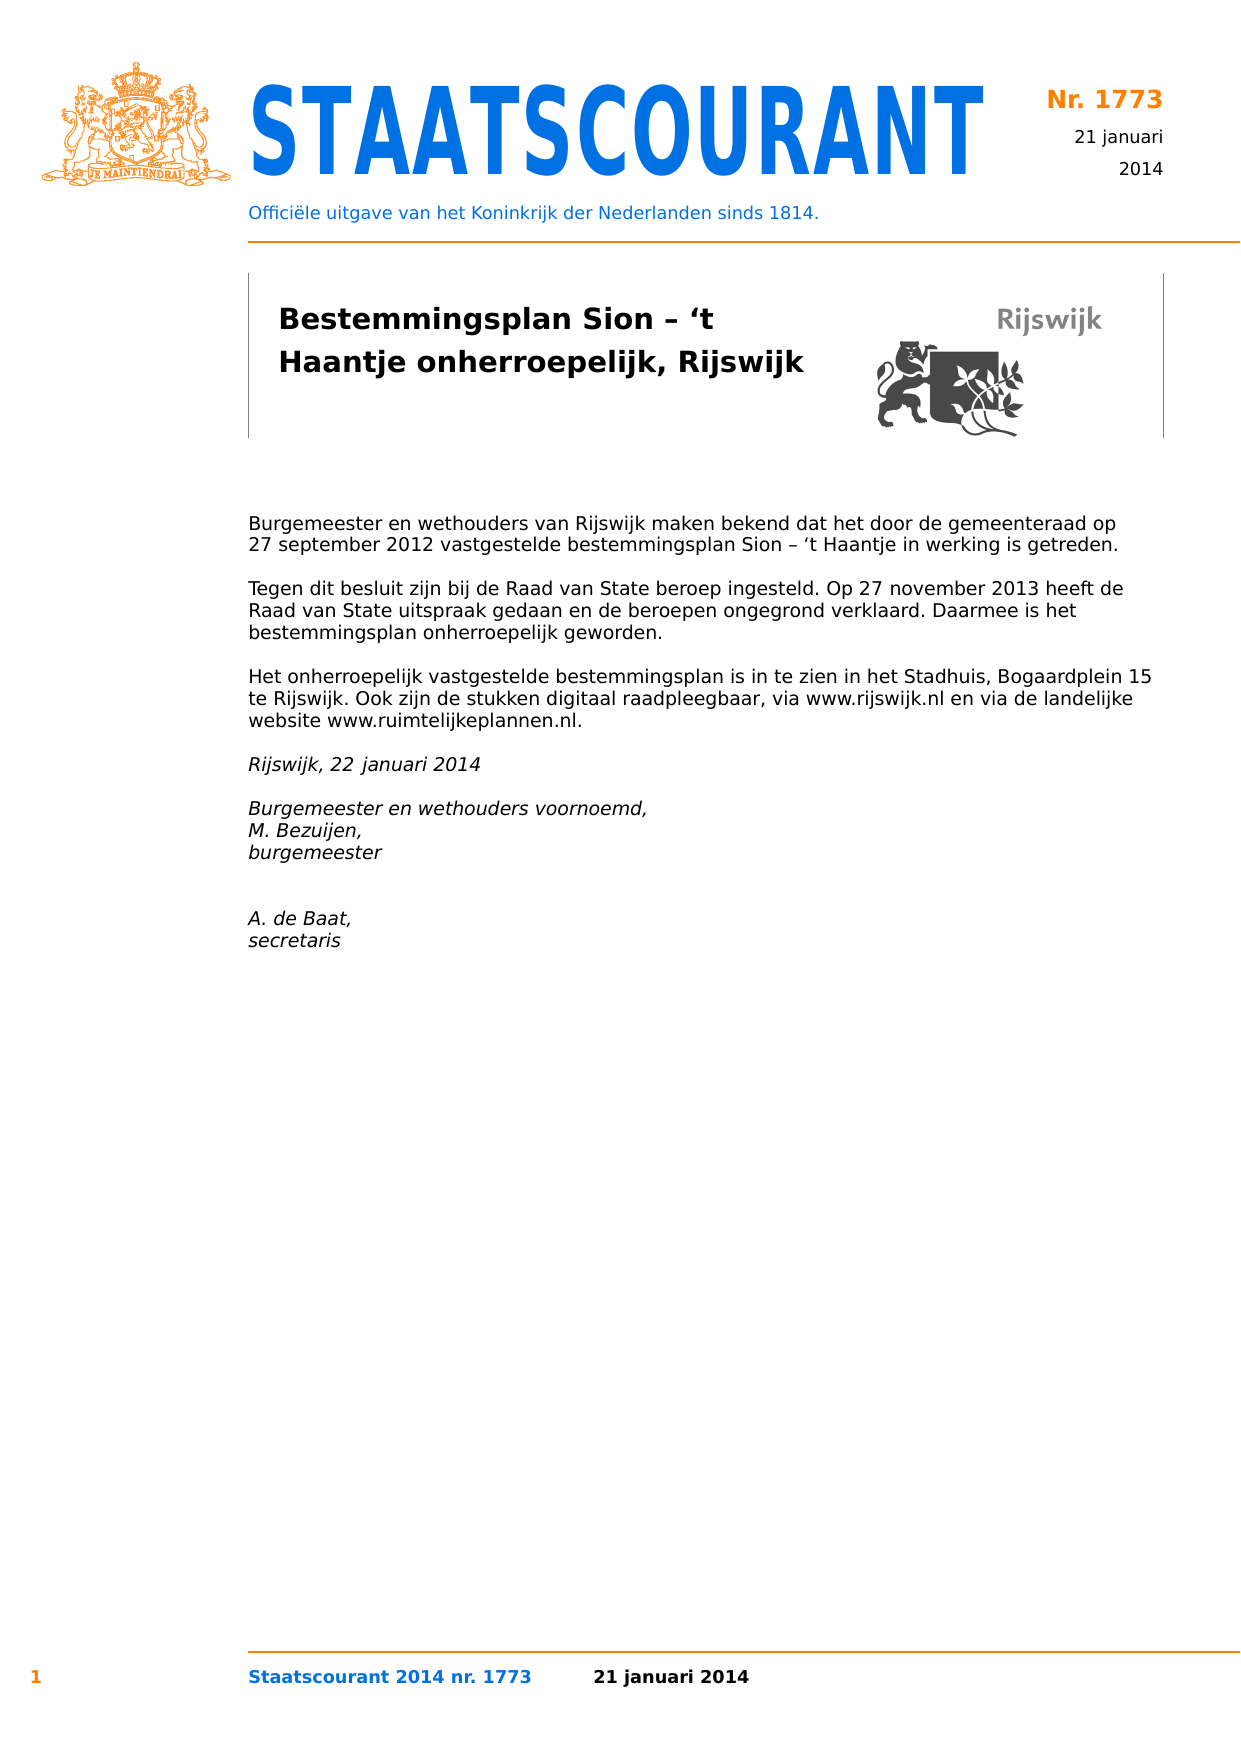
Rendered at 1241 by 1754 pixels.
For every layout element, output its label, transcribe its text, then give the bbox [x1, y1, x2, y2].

table_cell 2014 [998, 153, 1240, 203]
subtitle Bestemmingsplan Sion – ‘t Haantje onherroepelijk, Rijswijk [249, 273, 1163, 438]
picture [41, 62, 231, 186]
text Tegen dit besluit zijn bij de Raad van State beroep ingesteld. Op 27 november 2013 heeft de Raad van State uitspraak gedaan en de beroepen ongegrond verklaard. Daarmee is het bestemmingsplan onherroepelijk geworden. [248, 578, 1163, 644]
text Burgemeester en wethouders van Rijswijk maken bekend dat het door de gemeenteraad op 27 september 2012 vastgestelde bestemmingsplan Sion – ‘t Haantje in werking is getreden. [248, 512, 1163, 556]
table_header Nr. 1773 [998, 62, 1240, 121]
text A. de Baat, secretaris [248, 886, 1163, 951]
text Het onherroepelijk vastgestelde bestemmingsplan is in te zien in het Stadhuis, Bogaardplein 15 te Rijswijk. Ook zijn de stukken digitaal raadpleegbaar, via www.rijswijk.nl en via de landelijke website www.ruimtelijkeplannen.nl. [248, 666, 1163, 732]
text Rijswijk, 22 januari 2014 [248, 754, 1163, 776]
table_cell 21 januari [998, 121, 1240, 153]
table_header [25, 62, 248, 241]
text Burgemeester en wethouders voornoemd, M. Bezuijen, burgemeester [248, 798, 1163, 864]
table_header STAATSCOURANT [248, 62, 998, 203]
table_cell Officiële uitgave van het Koninkrijk der Nederlanden sinds 1814. [248, 203, 1240, 241]
picture [844, 302, 1134, 439]
